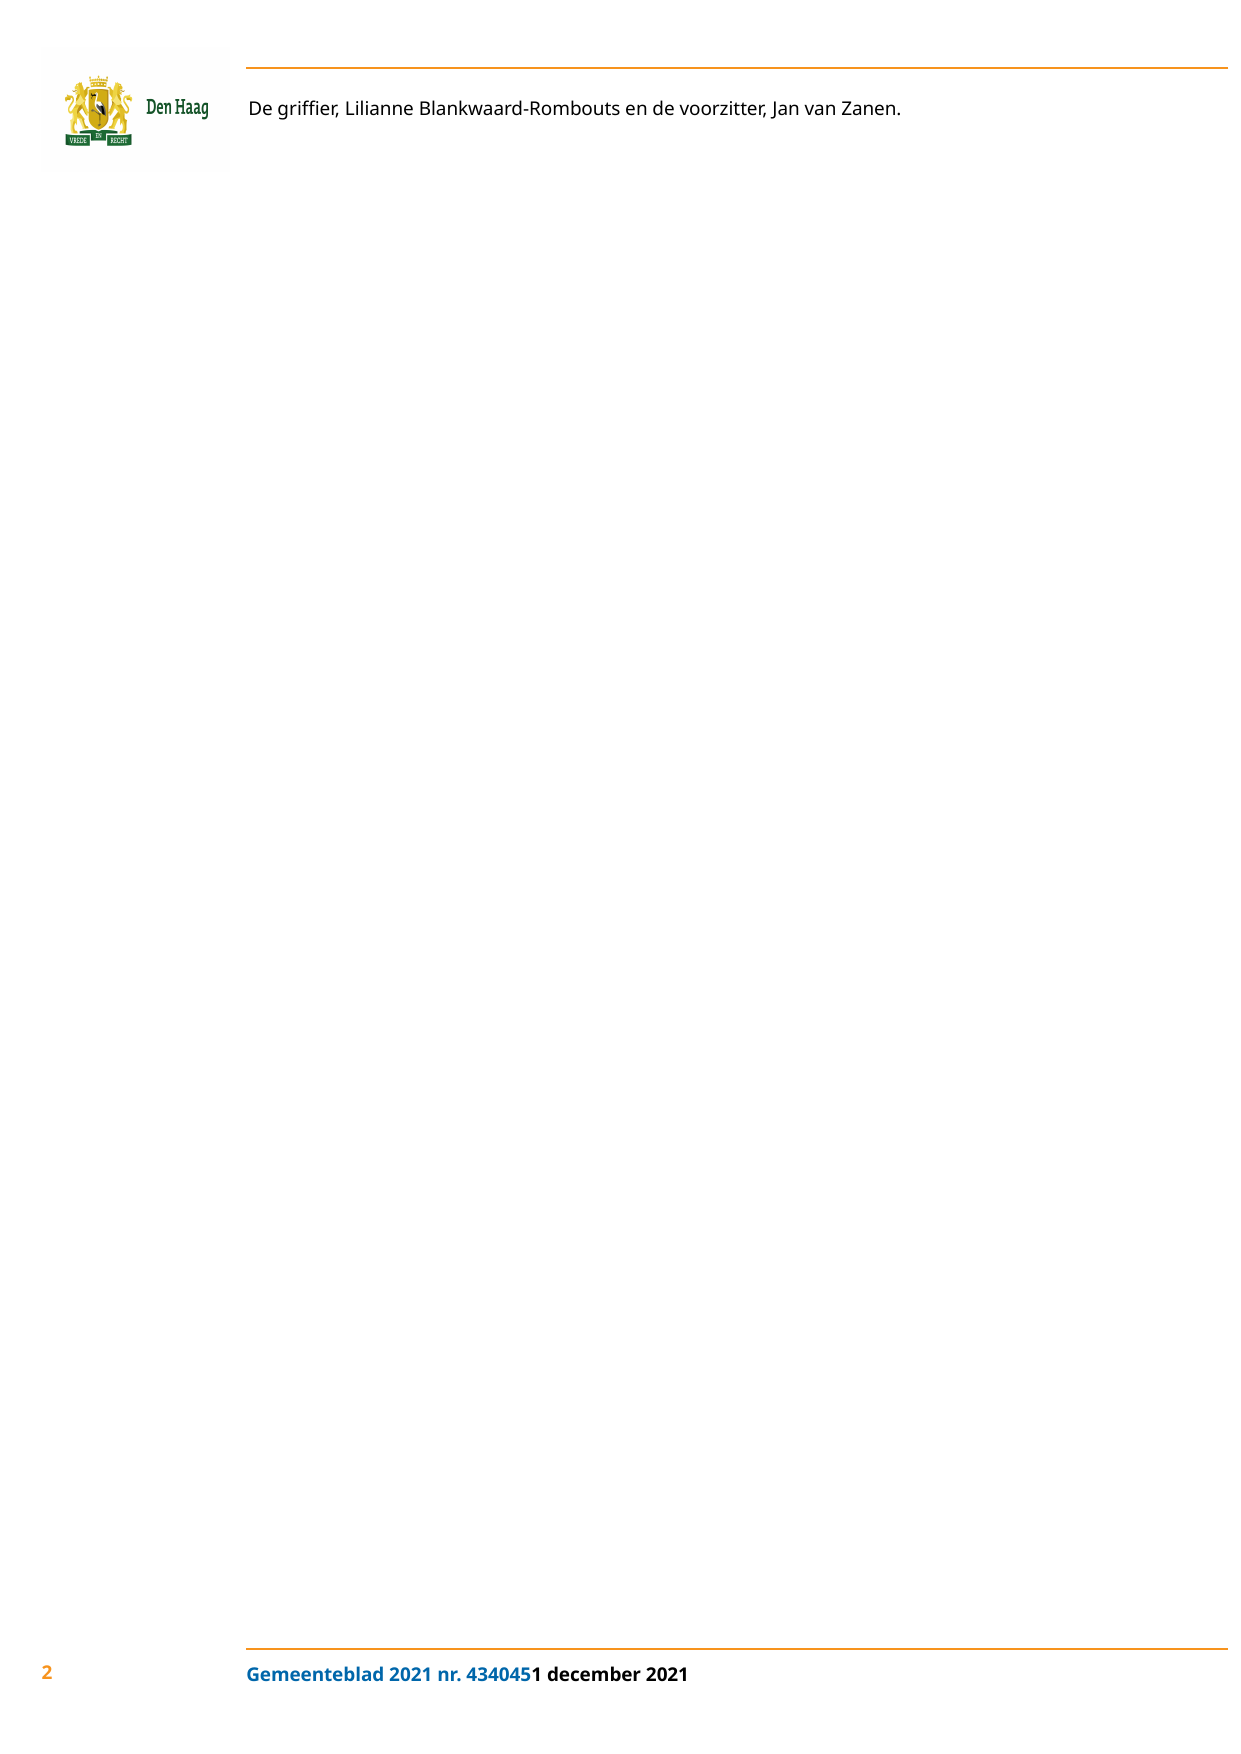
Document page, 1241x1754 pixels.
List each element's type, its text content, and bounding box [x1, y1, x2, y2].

picture [41, 47, 231, 172]
text De griffier, Lilianne Blankwaard-Rombouts en de voorzitter, Jan van Zanen. [248, 95, 1152, 121]
